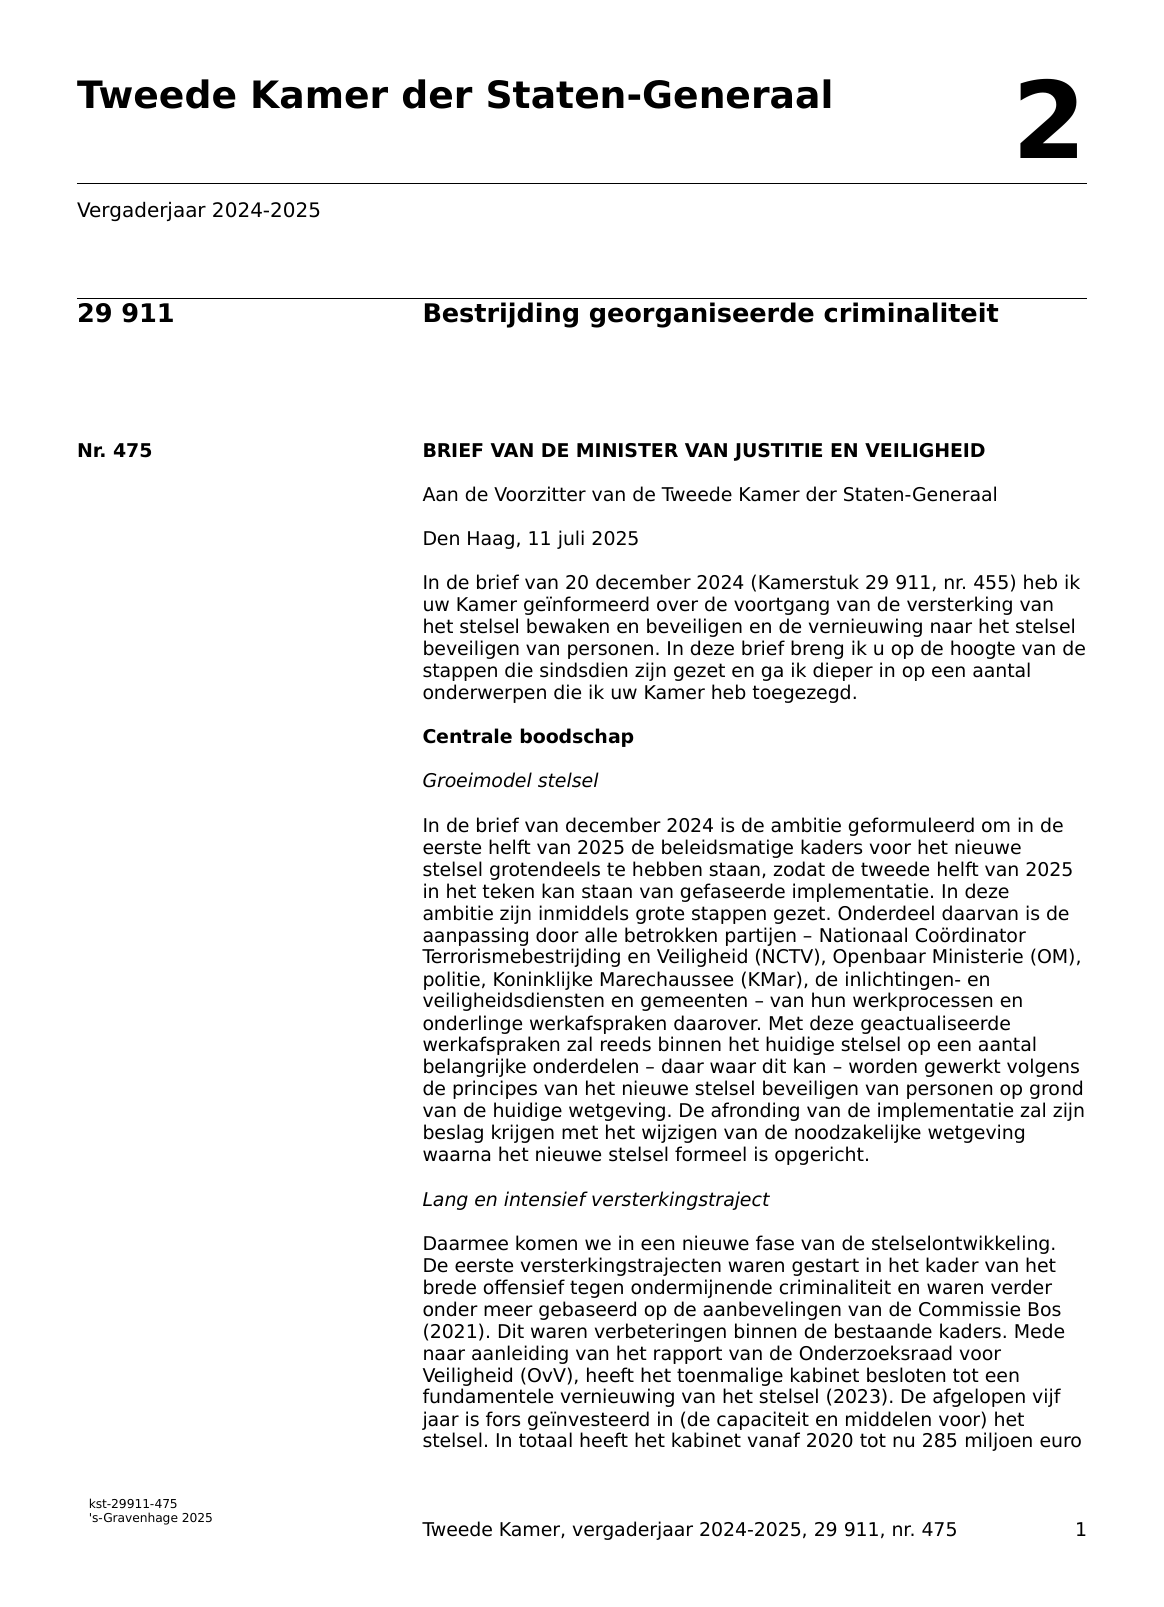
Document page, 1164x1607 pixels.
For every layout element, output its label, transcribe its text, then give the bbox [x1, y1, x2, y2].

text kst-29911-475 [88, 1497, 323, 1511]
subtitle Centrale boodschap [422, 726, 1087, 748]
text Daarmee komen we in een nieuwe fase van de stelselontwikkeling. De eerste versterkingstrajecten waren gestart in het kader van het brede offensief tegen ondermijnende criminaliteit en waren verder onder meer gebaseerd op de aanbevelingen van de Commissie Bos (2021). Dit waren verbeteringen binnen de bestaande kaders. Mede naar aanleiding van het rapport van de Onderzoeksraad voor Veiligheid (OvV), heeft het toenmalige kabinet besloten tot een fundamentele vernieuwing van het stelsel (2023). De afgelopen vijf jaar is fors geïnvesteerd in (de capaciteit en middelen voor) het stelsel. In totaal heeft het kabinet vanaf 2020 tot nu 285 miljoen euro [422, 1233, 1087, 1452]
table_header Tweede Kamer der Staten-Generaal [77, 59, 886, 183]
subtitle 29 911 Bestrijding georganiseerde criminaliteit [77, 299, 1087, 329]
table_header 2 [886, 59, 1087, 183]
text 's-Gravenhage 2025 [88, 1511, 323, 1525]
text Den Haag, 11 juli 2025 [422, 528, 1087, 550]
text In de brief van 20 december 2024 (Kamerstuk 29 911, nr. 455) heb ik uw Kamer geïnformeerd over de voortgang van de versterking van het stelsel bewaken en beveiligen en de vernieuwing naar het stelsel beveiligen van personen. In deze brief breng ik u op de hoogte van de stappen die sindsdien zijn gezet en ga ik dieper in op een aantal onderwerpen die ik uw Kamer heb toegezegd. [422, 572, 1087, 704]
subtitle Nr. 475 BRIEF VAN DE MINISTER VAN JUSTITIE EN VEILIGHEID [77, 440, 1087, 462]
subtitle Lang en intensief versterkingstraject [422, 1188, 1087, 1210]
text In de brief van december 2024 is de ambitie geformuleerd om in de eerste helft van 2025 de beleidsmatige kaders voor het nieuwe stelsel grotendeels te hebben staan, zodat de tweede helft van 2025 in het teken kan staan van gefaseerde implementatie. In deze ambitie zijn inmiddels grote stappen gezet. Onderdeel daarvan is de aanpassing door alle betrokken partijen – Nationaal Coördinator Terrorismebestrijding en Veiligheid (NCTV), Openbaar Ministerie (OM), politie, Koninklijke Marechaussee (KMar), de inlichtingen- en veiligheidsdiensten en gemeenten – van hun werkprocessen en onderlinge werkafspraken daarover. Met deze geactualiseerde werkafspraken zal reeds binnen het huidige stelsel op een aantal belangrijke onderdelen – daar waar dit kan – worden gewerkt volgens de principes van het nieuwe stelsel beveiligen van personen op grond van de huidige wetgeving. De afronding van de implementatie zal zijn beslag krijgen met het wijzigen van de noodzakelijke wetgeving waarna het nieuwe stelsel formeel is opgericht. [422, 814, 1087, 1166]
text Aan de Voorzitter van de Tweede Kamer der Staten-Generaal [422, 484, 1087, 506]
subtitle Groeimodel stelsel [422, 770, 1087, 792]
table_cell Vergaderjaar 2024-2025 [77, 184, 1087, 298]
